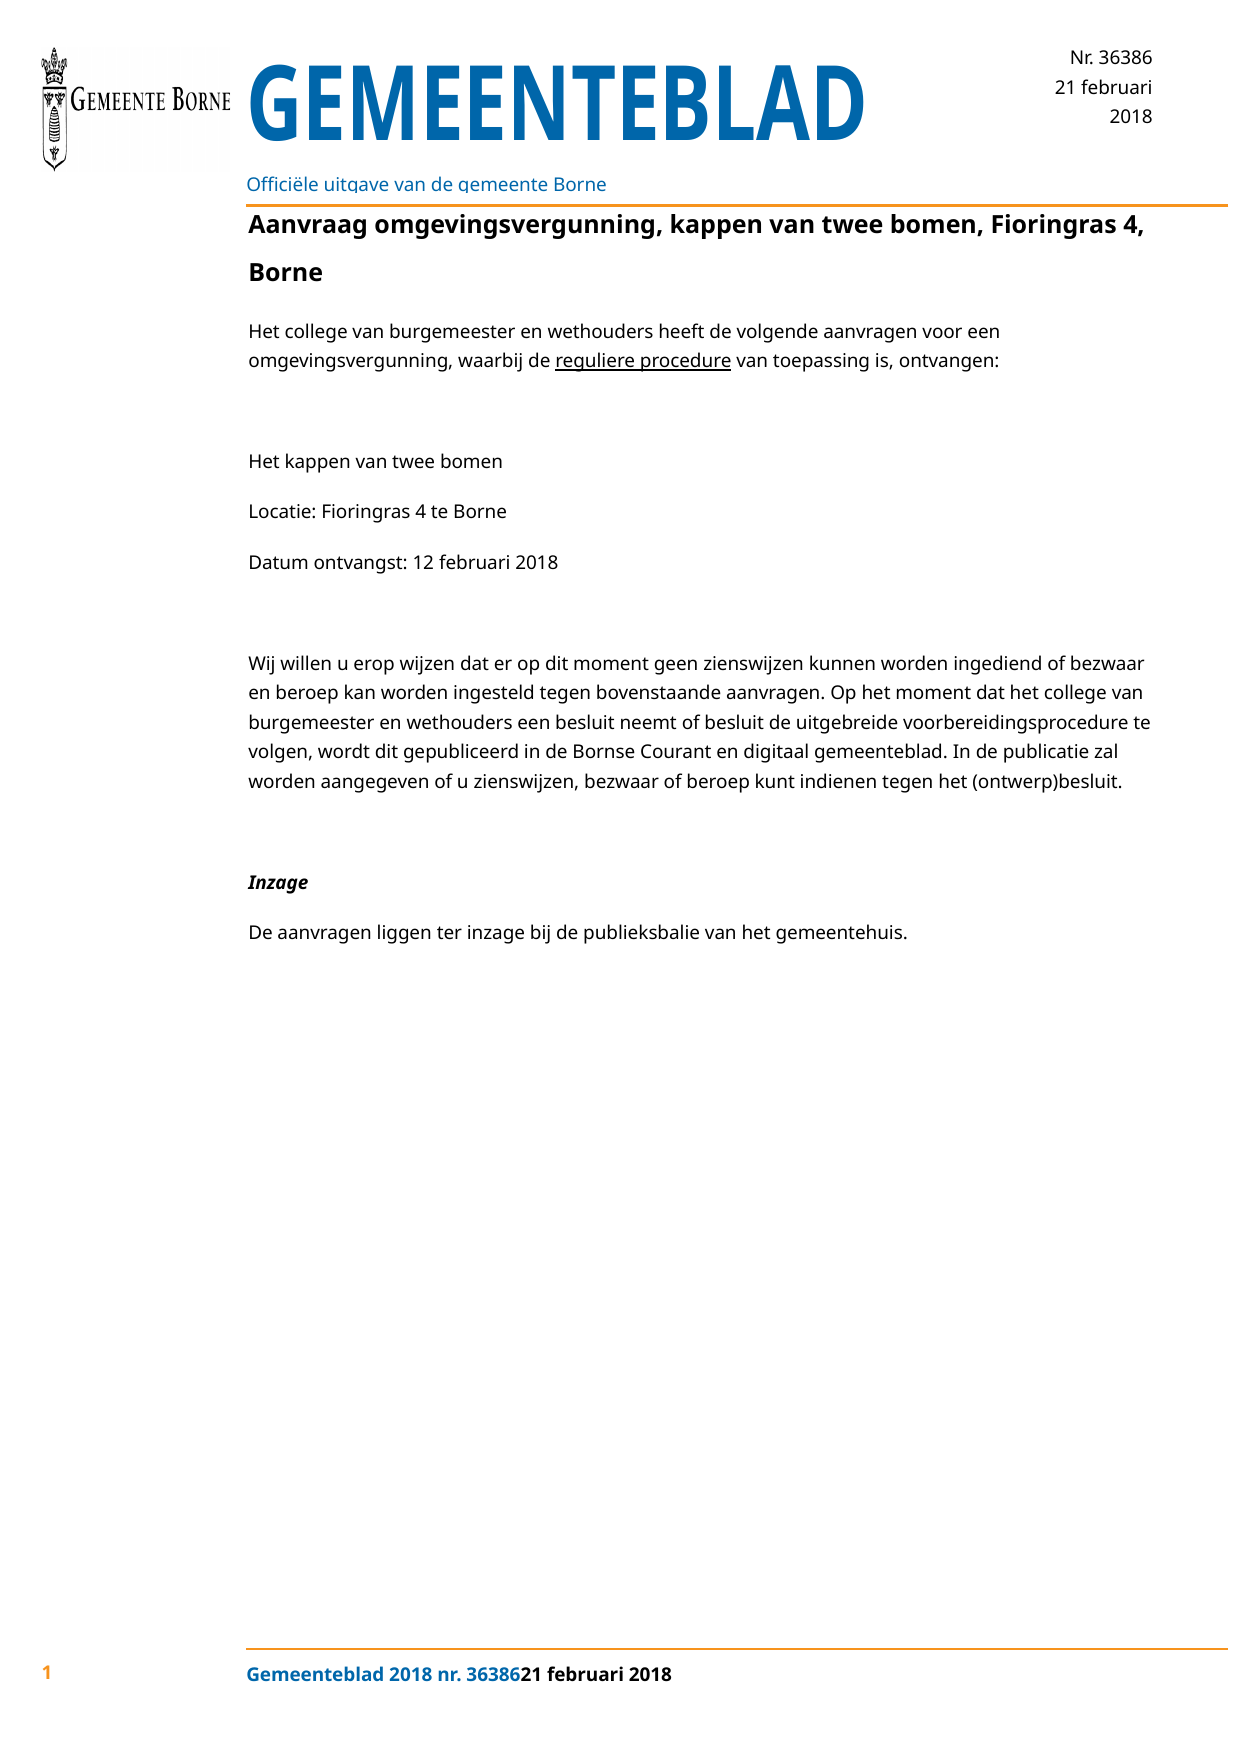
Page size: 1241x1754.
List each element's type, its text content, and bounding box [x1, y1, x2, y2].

picture [41, 47, 231, 172]
text Datum ontvangst: 12 februari 2018 [248, 549, 1152, 575]
text Wij willen u erop wijzen dat er op dit moment geen zienswijzen kunnen worden ingediend of bezwaar en beroep kan worden ingesteld tegen bovenstaande aanvragen. Op het moment dat het college van burgemeester en wethouders een besluit neemt of besluit de uitgebreide voorbereidingsprocedure te volgen, wordt dit gepubliceerd in de Bornse Courant en digitaal gemeenteblad. In de publicatie zal worden aangegeven of u zienswijzen, bezwaar of beroep kunt indienen tegen het (ontwerp)besluit. [248, 650, 1152, 794]
text Inzage [248, 869, 1152, 895]
text Aanvraag omgevingsvergunning, kappen van twee bomen, Fioringras 4, Borne [248, 207, 1152, 288]
text Het kappen van twee bomen [248, 448, 1152, 474]
text Het college van burgemeester en wethouders heeft de volgende aanvragen voor een omgevingsvergunning, waarbij de reguliere procedure van toepassing is, ontvangen: [248, 318, 1152, 373]
text De aanvragen liggen ter inzage bij de publieksbalie van het gemeentehuis. [248, 919, 1152, 945]
text Locatie: Fioringras 4 te Borne [248, 499, 1152, 524]
